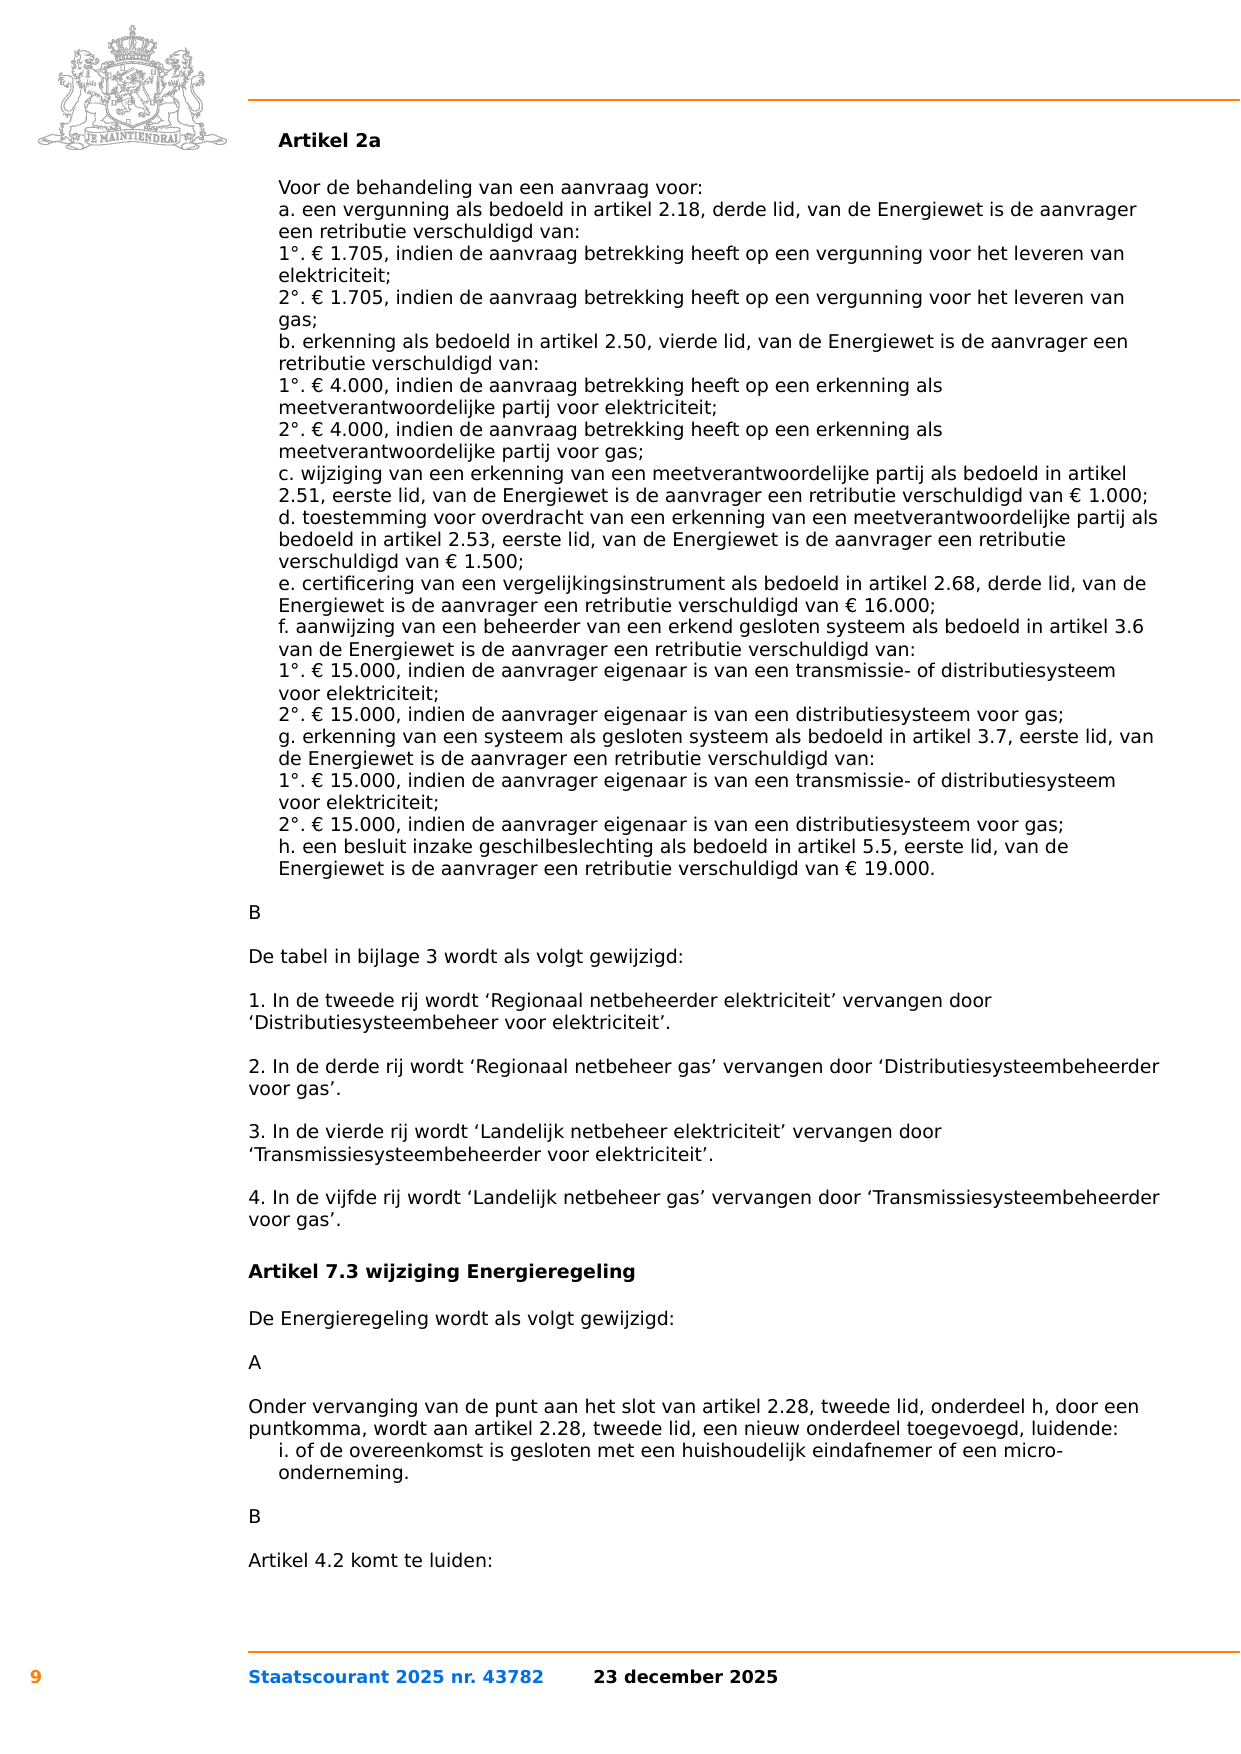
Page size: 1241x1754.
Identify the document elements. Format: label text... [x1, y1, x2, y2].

text 2°. € 4.000, indien de aanvraag betrekking heeft op een erkenning als meetverantwoordelijke partij voor gas; [278, 419, 1163, 463]
text 3. In de vierde rij wordt ‘Landelijk netbeheer elektriciteit’ vervangen door ‘Transmissiesysteembeheerder voor elektriciteit’. [248, 1121, 1163, 1165]
text Voor de behandeling van een aanvraag voor: [278, 177, 1163, 199]
text 1°. € 15.000, indien de aanvrager eigenaar is van een transmissie- of distributiesysteem voor elektriciteit; [278, 660, 1163, 704]
text 4. In de vijfde rij wordt ‘Landelijk netbeheer gas’ vervangen door ‘Transmissiesysteembeheerder voor gas’. [248, 1187, 1163, 1231]
text A [248, 1352, 1163, 1374]
text Artikel 4.2 komt te luiden: [248, 1549, 1163, 1572]
text De Energieregeling wordt als volgt gewijzigd: [248, 1308, 1163, 1330]
text c. wijziging van een erkenning van een meetverantwoordelijke partij als bedoeld in artikel 2.51, eerste lid, van de Energiewet is de aanvrager een retributie verschuldigd van € 1.000; [278, 463, 1163, 507]
text 2°. € 15.000, indien de aanvrager eigenaar is van een distributiesysteem voor gas; [278, 704, 1163, 726]
text b. erkenning als bedoeld in artikel 2.50, vierde lid, van de Energiewet is de aanvrager een retributie verschuldigd van: [278, 331, 1163, 375]
text a. een vergunning als bedoeld in artikel 2.18, derde lid, van de Energiewet is de aanvrager een retributie verschuldigd van: [278, 199, 1163, 243]
subtitle Artikel 2a [278, 130, 1163, 152]
subtitle Artikel 7.3 wijziging Energieregeling [248, 1261, 1163, 1283]
text d. toestemming voor overdracht van een erkenning van een meetverantwoordelijke partij als bedoeld in artikel 2.53, eerste lid, van de Energiewet is de aanvrager een retributie verschuldigd van € 1.500; [278, 507, 1163, 572]
text De tabel in bijlage 3 wordt als volgt gewijzigd: [248, 946, 1163, 968]
text g. erkenning van een systeem als gesloten systeem als bedoeld in artikel 3.7, eerste lid, van de Energiewet is de aanvrager een retributie verschuldigd van: [278, 726, 1163, 770]
text h. een besluit inzake geschilbeslechting als bedoeld in artikel 5.5, eerste lid, van de Energiewet is de aanvrager een retributie verschuldigd van € 19.000. [278, 836, 1163, 880]
text e. certificering van een vergelijkingsinstrument als bedoeld in artikel 2.68, derde lid, van de Energiewet is de aanvrager een retributie verschuldigd van € 16.000; [278, 572, 1163, 616]
picture [38, 25, 227, 150]
text 2°. € 1.705, indien de aanvraag betrekking heeft op een vergunning voor het leveren van gas; [278, 287, 1163, 331]
text B [248, 1506, 1163, 1528]
text 1. In de tweede rij wordt ‘Regionaal netbeheerder elektriciteit’ vervangen door ‘Distributiesysteembeheer voor elektriciteit’. [248, 990, 1163, 1034]
text B [248, 902, 1163, 924]
text 1°. € 15.000, indien de aanvrager eigenaar is van een transmissie- of distributiesysteem voor elektriciteit; [278, 770, 1163, 814]
text Onder vervanging van de punt aan het slot van artikel 2.28, tweede lid, onderdeel h, door een puntkomma, wordt aan artikel 2.28, tweede lid, een nieuw onderdeel toegevoegd, luidende: [248, 1396, 1163, 1440]
text 2°. € 15.000, indien de aanvrager eigenaar is van een distributiesysteem voor gas; [278, 814, 1163, 836]
text f. aanwijzing van een beheerder van een erkend gesloten systeem als bedoeld in artikel 3.6 van de Energiewet is de aanvrager een retributie verschuldigd van: [278, 616, 1163, 660]
text 1°. € 4.000, indien de aanvraag betrekking heeft op een erkenning als meetverantwoordelijke partij voor elektriciteit; [278, 375, 1163, 419]
text 1°. € 1.705, indien de aanvraag betrekking heeft op een vergunning voor het leveren van elektriciteit; [278, 243, 1163, 287]
text i. of de overeenkomst is gesloten met een huishoudelijk eindafnemer of een micro-onderneming. [278, 1440, 1163, 1484]
text 2. In de derde rij wordt ‘Regionaal netbeheer gas’ vervangen door ‘Distributiesysteembeheerder voor gas’. [248, 1056, 1163, 1099]
